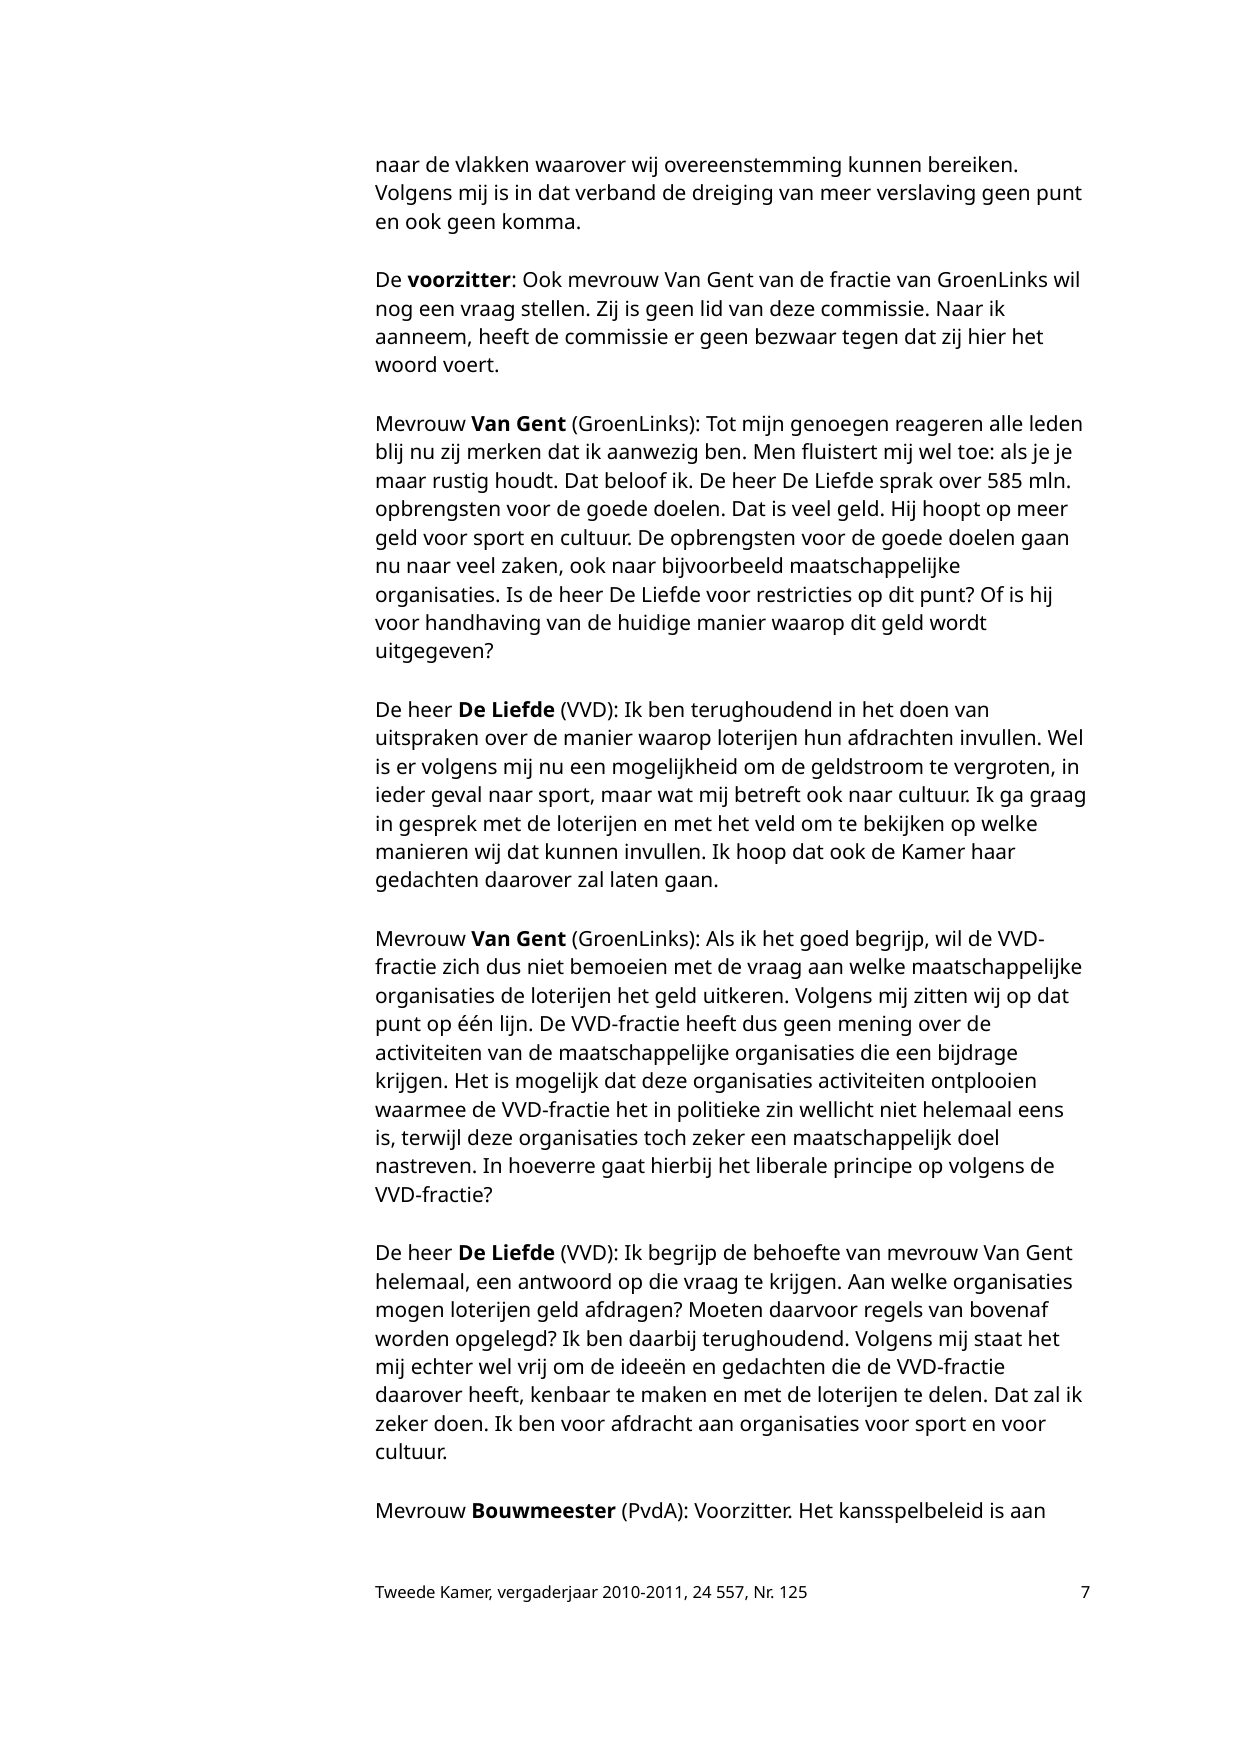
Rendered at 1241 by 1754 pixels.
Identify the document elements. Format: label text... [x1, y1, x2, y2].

text Mevrouw Van Gent (GroenLinks): Als ik het goed begrijp, wil de VVD-fractie zich dus niet bemoeien met de vraag aan welke maatschappelijke organisaties de loterijen het geld uitkeren. Volgens mij zitten wij op dat punt op één lijn. De VVD-fractie heeft dus geen mening over de activiteiten van de maatschappelijke organisaties die een bijdrage krijgen. Het is mogelijk dat deze organisaties activiteiten ontplooien waarmee de VVD-fractie het in politieke zin wellicht niet helemaal eens is, terwijl deze organisaties toch zeker een maatschappelijk doel nastreven. In hoeverre gaat hierbij het liberale principe op volgens de VVD-fractie? [375, 924, 1090, 1208]
text naar de vlakken waarover wij overeenstemming kunnen bereiken. Volgens mij is in dat verband de dreiging van meer verslaving geen punt en ook geen komma. [375, 150, 1090, 235]
text De voorzitter: Ook mevrouw Van Gent van de fractie van GroenLinks wil nog een vraag stellen. Zij is geen lid van deze commissie. Naar ik aanneem, heeft de commissie er geen bezwaar tegen dat zij hier het woord voert. [375, 265, 1090, 379]
text Mevrouw Bouwmeester (PvdA): Voorzitter. Het kansspelbeleid is aan [375, 1496, 1090, 1524]
text De heer De Liefde (VVD): Ik begrijp de behoefte van mevrouw Van Gent helemaal, een antwoord op die vraag te krijgen. Aan welke organisaties mogen loterijen geld afdragen? Moeten daarvoor regels van bovenaf worden opgelegd? Ik ben daarbij terughoudend. Volgens mij staat het mij echter wel vrij om de ideeën en gedachten die de VVD-fractie daarover heeft, kenbaar te maken en met de loterijen te delen. Dat zal ik zeker doen. Ik ben voor afdracht aan organisaties voor sport en voor cultuur. [375, 1238, 1090, 1466]
text Mevrouw Van Gent (GroenLinks): Tot mijn genoegen reageren alle leden blij nu zij merken dat ik aanwezig ben. Men fluistert mij wel toe: als je je maar rustig houdt. Dat beloof ik. De heer De Liefde sprak over 585 mln. opbrengsten voor de goede doelen. Dat is veel geld. Hij hoopt op meer geld voor sport en cultuur. De opbrengsten voor de goede doelen gaan nu naar veel zaken, ook naar bijvoorbeeld maatschappelijke organisaties. Is de heer De Liefde voor restricties op dit punt? Of is hij voor handhaving van de huidige manier waarop dit geld wordt uitgegeven? [375, 409, 1090, 665]
text De heer De Liefde (VVD): Ik ben terughoudend in het doen van uitspraken over de manier waarop loterijen hun afdrachten invullen. Wel is er volgens mij nu een mogelijkheid om de geldstroom te vergroten, in ieder geval naar sport, maar wat mij betreft ook naar cultuur. Ik ga graag in gesprek met de loterijen en met het veld om te bekijken op welke manieren wij dat kunnen invullen. Ik hoop dat ook de Kamer haar gedachten daarover zal laten gaan. [375, 695, 1090, 894]
